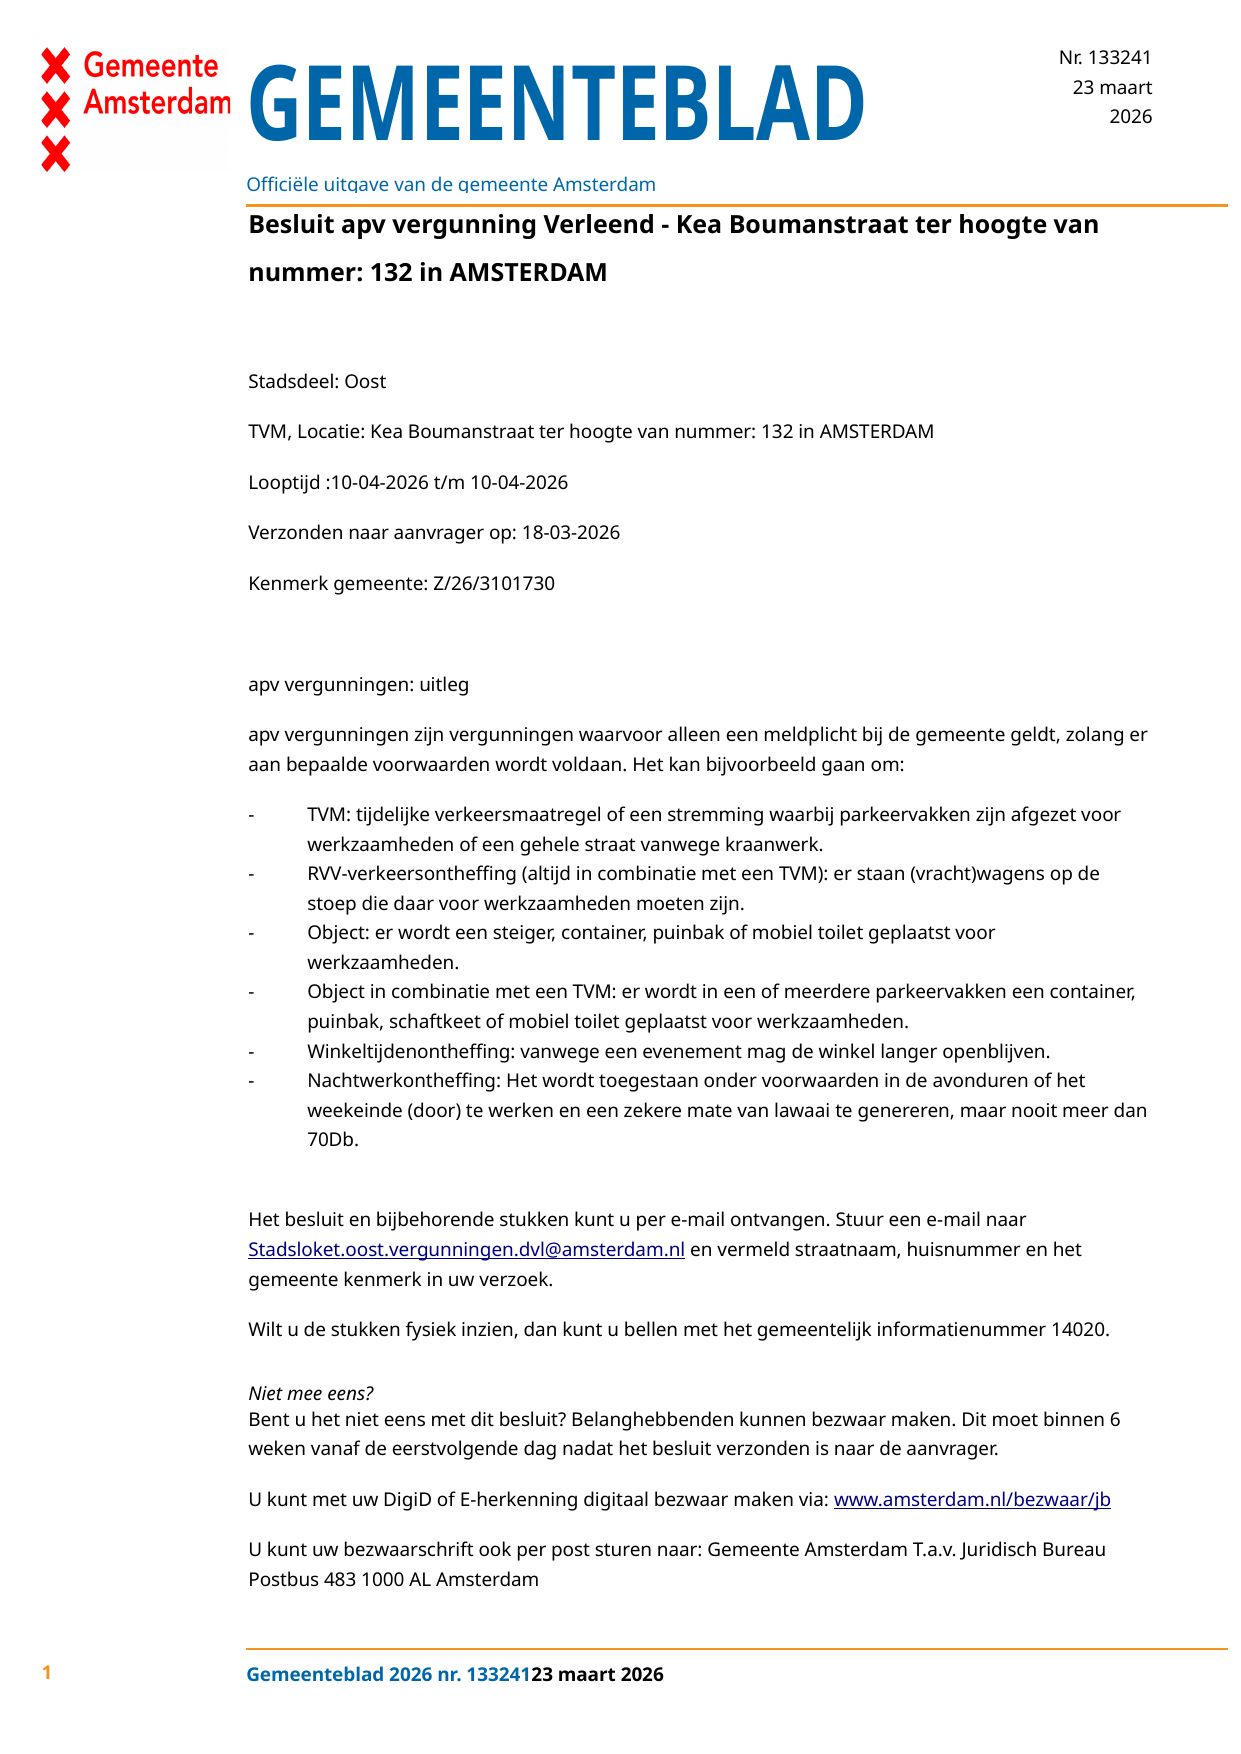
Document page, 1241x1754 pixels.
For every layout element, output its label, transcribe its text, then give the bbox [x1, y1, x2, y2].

text Stadsdeel: Oost [248, 368, 1152, 394]
text Bent u het niet eens met dit besluit? Belanghebbenden kunnen bezwaar maken. Dit moet binnen 6 weken vanaf de eerstvolgende dag nadat het besluit verzonden is naar de aanvrager. [248, 1406, 1152, 1461]
text Besluit apv vergunning Verleend - Kea Boumanstraat ter hoogte van nummer: 132 in AMSTERDAM [248, 207, 1152, 288]
text Het besluit en bijbehorende stukken kunt u per e-mail ontvangen. Stuur een e-mail naar Stadsloket.oost.vergunningen.dvl@amsterdam.nl en vermeld straatnaam, huisnummer en het gemeente kenmerk in uw verzoek. [248, 1207, 1152, 1292]
text U kunt met uw DigiD of E-herkenning digitaal bezwaar maken via: www.amsterdam.nl/bezwaar/jb [248, 1486, 1152, 1512]
list Object: er wordt een steiger, container, puinbak of mobiel toilet geplaatst voor werkzaamheden. [248, 919, 1152, 975]
text apv vergunningen zijn vergunningen waarvoor alleen een meldplicht bij de gemeente geldt, zolang er aan bepaalde voorwaarden wordt voldaan. Het kan bijvoorbeeld gaan om: [248, 721, 1152, 777]
picture [41, 47, 231, 172]
text apv vergunningen: uitleg [248, 671, 1152, 697]
list Object in combinatie met een TVM: er wordt in een of meerdere parkeervakken een container, puinbak, schaftkeet of mobiel toilet geplaatst voor werkzaamheden. [248, 979, 1152, 1034]
list RVV-verkeersontheffing (altijd in combinatie met een TVM): er staan (vracht)wagens op de stoep die daar voor werkzaamheden moeten zijn. [248, 860, 1152, 916]
text Kenmerk gemeente: Z/26/3101730 [248, 570, 1152, 596]
text Verzonden naar aanvrager op: 18-03-2026 [248, 519, 1152, 545]
text TVM, Locatie: Kea Boumanstraat ter hoogte van nummer: 132 in AMSTERDAM [248, 419, 1152, 444]
text Wilt u de stukken fysiek inzien, dan kunt u bellen met het gemeentelijk informatienummer 14020. [248, 1316, 1152, 1342]
list Winkeltijdenontheffing: vanwege een evenement mag de winkel langer openblijven. [248, 1038, 1152, 1064]
text Looptijd :10-04-2026 t/m 10-04-2026 [248, 469, 1152, 495]
list TVM: tijdelijke verkeersmaatregel of een stremming waarbij parkeervakken zijn afgezet voor werkzaamheden of een gehele straat vanwege kraanwerk. [248, 801, 1152, 857]
list Nachtwerkontheffing: Het wordt toegestaan onder voorwaarden in de avonduren of het weekeinde (door) te werken en een zekere mate van lawaai te genereren, maar nooit meer dan 70Db. [248, 1067, 1152, 1152]
text Niet mee eens? [248, 1380, 1152, 1406]
text U kunt uw bezwaarschrift ook per post sturen naar: Gemeente Amsterdam T.a.v. Juridisch Bureau Postbus 483 1000 AL Amsterdam [248, 1536, 1152, 1592]
